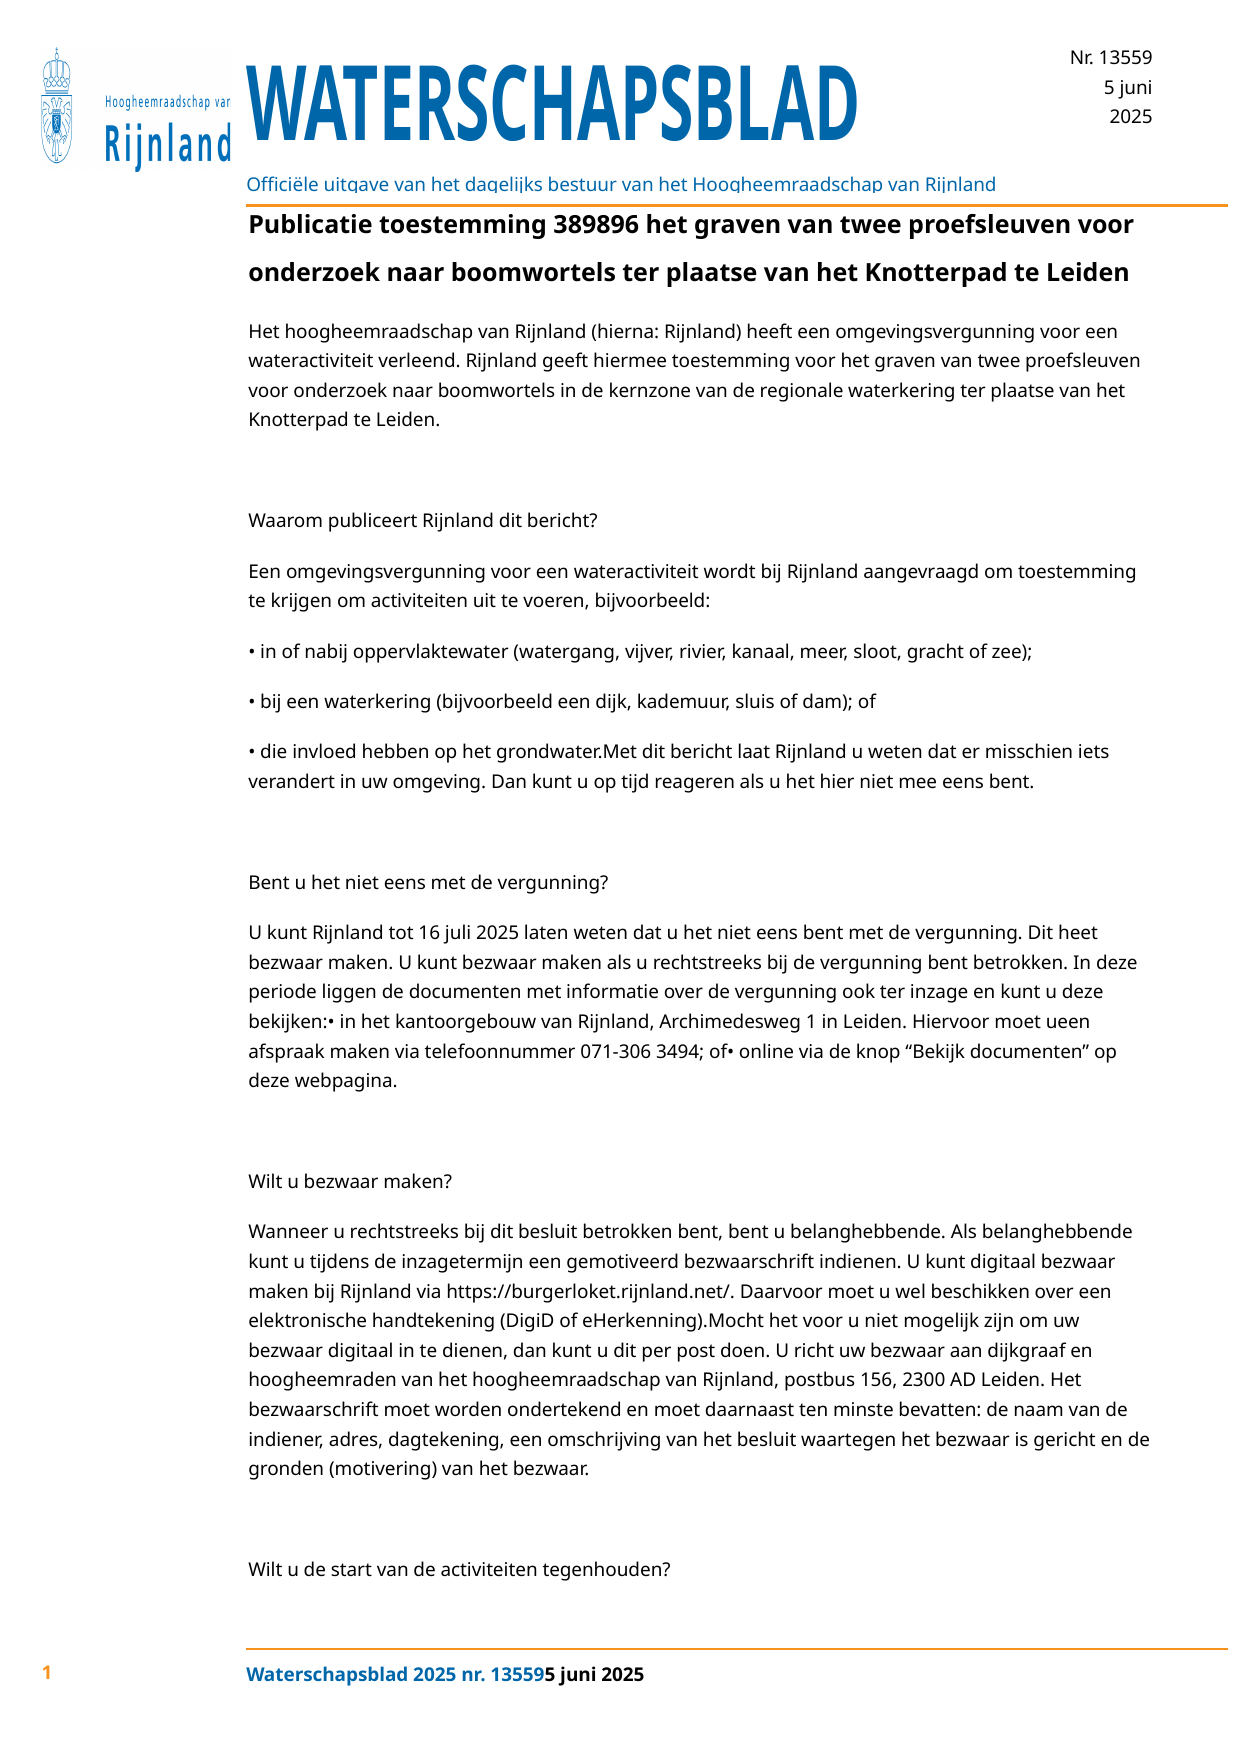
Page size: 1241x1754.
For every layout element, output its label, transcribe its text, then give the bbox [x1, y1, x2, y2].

text U kunt Rijnland tot 16 juli 2025 laten weten dat u het niet eens bent met de vergunning. Dit heet bezwaar maken. U kunt bezwaar maken als u rechtstreeks bij de vergunning bent betrokken. In deze periode liggen de documenten met informatie over de vergunning ook ter inzage en kunt u deze bekijken:• in het kantoorgebouw van Rijnland, Archimedesweg 1 in Leiden. Hiervoor moet ueen afspraak maken via telefoonnummer 071-306 3494; of• online via de knop “Bekijk documenten” op deze webpagina. [248, 919, 1152, 1093]
text Bent u het niet eens met de vergunning? [248, 869, 1152, 895]
text Een omgevingsvergunning voor een wateractiviteit wordt bij Rijnland aangevraagd om toestemming te krijgen om activiteiten uit te voeren, bijvoorbeeld: [248, 558, 1152, 613]
text Het hoogheemraadschap van Rijnland (hierna: Rijnland) heeft een omgevingsvergunning voor een wateractiviteit verleend. Rijnland geeft hiermee toestemming voor het graven van twee proefsleuven voor onderzoek naar boomwortels in de kernzone van de regionale waterkering ter plaatse van het Knotterpad te Leiden. [248, 318, 1152, 432]
text • die invloed hebben op het grondwater.Met dit bericht laat Rijnland u weten dat er misschien iets verandert in uw omgeving. Dan kunt u op tijd reageren als u het hier niet mee eens bent. [248, 739, 1152, 794]
text • bij een waterkering (bijvoorbeeld een dijk, kademuur, sluis of dam); of [248, 688, 1152, 714]
text Waarom publiceert Rijnland dit bericht? [248, 507, 1152, 533]
picture [41, 47, 231, 172]
text Wilt u de start van de activiteiten tegenhouden? [248, 1556, 1152, 1582]
text Wanneer u rechtstreeks bij dit besluit betrokken bent, bent u belanghebbende. Als belanghebbende kunt u tijdens de inzagetermijn een gemotiveerd bezwaarschrift indienen. U kunt digitaal bezwaar maken bij Rijnland via https://burgerloket.rijnland.net/. Daarvoor moet u wel beschikken over een elektronische handtekening (DigiD of eHerkenning).Mocht het voor u niet mogelijk zijn om uw bezwaar digitaal in te dienen, dan kunt u dit per post doen. U richt uw bezwaar aan dijkgraaf en hoogheemraden van het hoogheemraadschap van Rijnland, postbus 156, 2300 AD Leiden. Het bezwaarschrift moet worden ondertekend en moet daarnaast ten minste bevatten: de naam van de indiener, adres, dagtekening, een omschrijving van het besluit waartegen het bezwaar is gericht en de gronden (motivering) van het bezwaar. [248, 1219, 1152, 1481]
text • in of nabij oppervlaktewater (watergang, vijver, rivier, kanaal, meer, sloot, gracht of zee); [248, 638, 1152, 664]
text Publicatie toestemming 389896 het graven van twee proefsleuven voor onderzoek naar boomwortels ter plaatse van het Knotterpad te Leiden [248, 207, 1152, 288]
text Wilt u bezwaar maken? [248, 1168, 1152, 1194]
